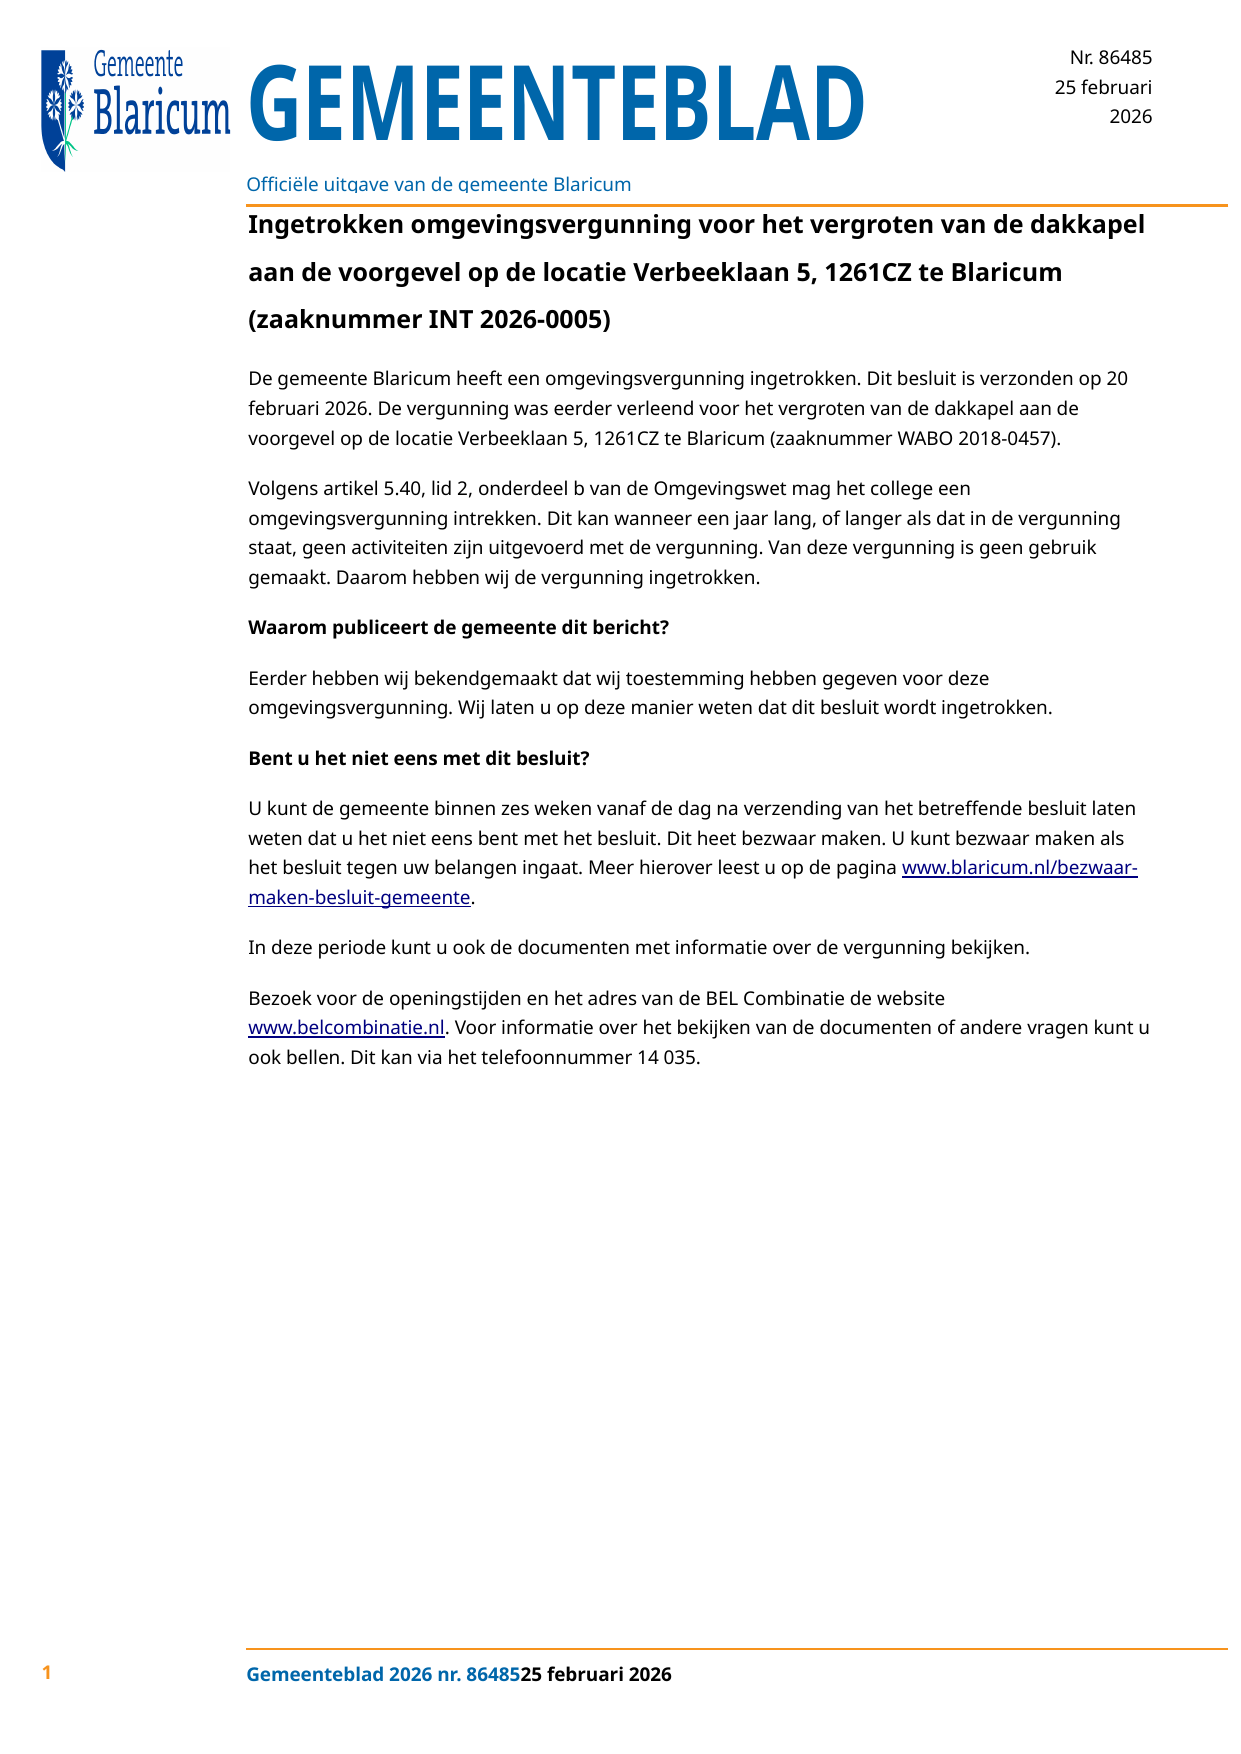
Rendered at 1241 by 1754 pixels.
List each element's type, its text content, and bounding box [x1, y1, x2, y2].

text In deze periode kunt u ook de documenten met informatie over de vergunning bekijken. [248, 934, 1152, 960]
text Eerder hebben wij bekendgemaakt dat wij toestemming hebben gegeven voor deze omgevingsvergunning. Wij laten u op deze manier weten dat dit besluit wordt ingetrokken. [248, 665, 1152, 720]
picture [41, 47, 231, 172]
text Waarom publiceert de gemeente dit bericht? [248, 614, 1152, 640]
text De gemeente Blaricum heeft een omgevingsvergunning ingetrokken. Dit besluit is verzonden op 20 februari 2026. De vergunning was eerder verleend voor het vergroten van de dakkapel aan de voorgevel op de locatie Verbeeklaan 5, 1261CZ te Blaricum (zaaknummer WABO 2018-0457). [248, 366, 1152, 450]
text Bezoek voor de openingstijden en het adres van de BEL Combinatie de website www.belcombinatie.nl. Voor informatie over het bekijken van de documenten of andere vragen kunt u ook bellen. Dit kan via het telefoonnummer 14 035. [248, 985, 1152, 1069]
text Bent u het niet eens met dit besluit? [248, 745, 1152, 770]
text Ingetrokken omgevingsvergunning voor het vergroten van de dakkapel aan de voorgevel op de locatie Verbeeklaan 5, 1261CZ te Blaricum (zaaknummer INT 2026-0005) [248, 207, 1152, 336]
text U kunt de gemeente binnen zes weken vanaf de dag na verzending van het betreffende besluit laten weten dat u het niet eens bent met het besluit. Dit heet bezwaar maken. U kunt bezwaar maken als het besluit tegen uw belangen ingaat. Meer hierover leest u op de pagina www.blaricum.nl/bezwaar-maken-besluit-gemeente. [248, 795, 1152, 909]
text Volgens artikel 5.40, lid 2, onderdeel b van de Omgevingswet mag het college een omgevingsvergunning intrekken. Dit kan wanneer een jaar lang, of langer als dat in de vergunning staat, geen activiteiten zijn uitgevoerd met de vergunning. Van deze vergunning is geen gebruik gemaakt. Daarom hebben wij de vergunning ingetrokken. [248, 475, 1152, 589]
